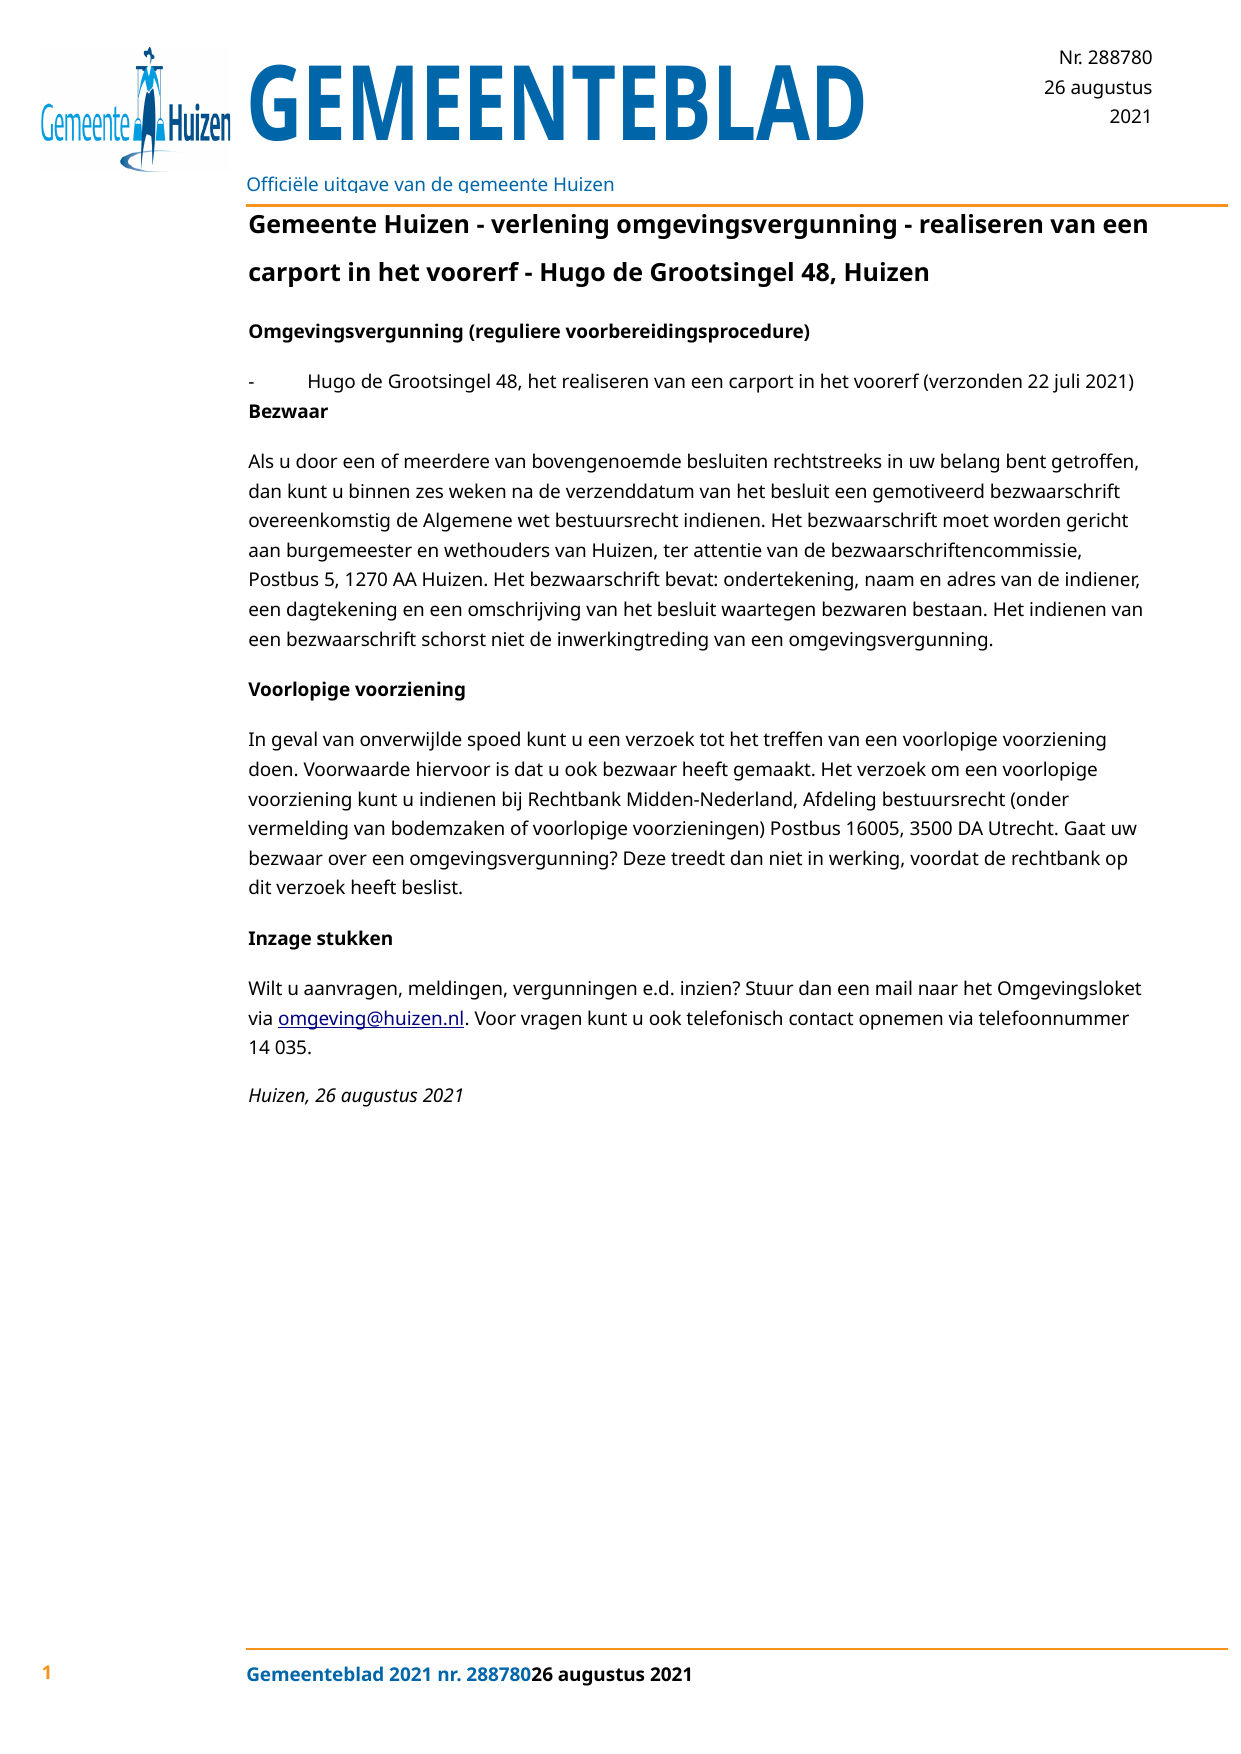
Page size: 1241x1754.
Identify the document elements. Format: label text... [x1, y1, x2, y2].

text In geval van onverwijlde spoed kunt u een verzoek tot het treffen van een voorlopige voorziening doen. Voorwaarde hiervoor is dat u ook bezwaar heeft gemaakt. Het verzoek om een voorlopige voorziening kunt u indienen bij Rechtbank Midden-Nederland, Afdeling bestuursrecht (onder vermelding van bodemzaken of voorlopige voorzieningen) Postbus 16005, 3500 DA Utrecht. Gaat uw bezwaar over een omgevingsvergunning? Deze treedt dan niet in werking, voordat de rechtbank op dit verzoek heeft beslist. [248, 727, 1152, 900]
text Huizen, 26 augustus 2021 [248, 1082, 1152, 1108]
text Voorlopige voorziening [248, 676, 1152, 702]
text Gemeente Huizen - verlening omgevingsvergunning - realiseren van een carport in het voorerf - Hugo de Grootsingel 48, Huizen [248, 207, 1152, 288]
picture [41, 47, 231, 172]
text Bezwaar [248, 398, 1152, 424]
text Inzage stukken [248, 925, 1152, 951]
text Omgevingsvergunning (reguliere voorbereidingsprocedure) [248, 318, 1152, 344]
list Hugo de Grootsingel 48, het realiseren van een carport in het voorerf (verzonden 22 juli 2021) [248, 368, 1152, 394]
text Als u door een of meerdere van bovengenoemde besluiten rechtstreeks in uw belang bent getroffen, dan kunt u binnen zes weken na de verzenddatum van het besluit een gemotiveerd bezwaarschrift overeenkomstig de Algemene wet bestuursrecht indienen. Het bezwaarschrift moet worden gericht aan burgemeester en wethouders van Huizen, ter attentie van de bezwaarschriftencommissie, Postbus 5, 1270 AA Huizen. Het bezwaarschrift bevat: ondertekening, naam en adres van de indiener, een dagtekening en een omschrijving van het besluit waartegen bezwaren bestaan. Het indienen van een bezwaarschrift schorst niet de inwerkingtreding van een omgevingsvergunning. [248, 448, 1152, 652]
text Wilt u aanvragen, meldingen, vergunningen e.d. inzien? Stuur dan een mail naar het Omgevingsloket via omgeving@huizen.nl. Voor vragen kunt u ook telefonisch contact opnemen via telefoonnummer 14 035. [248, 975, 1152, 1060]
